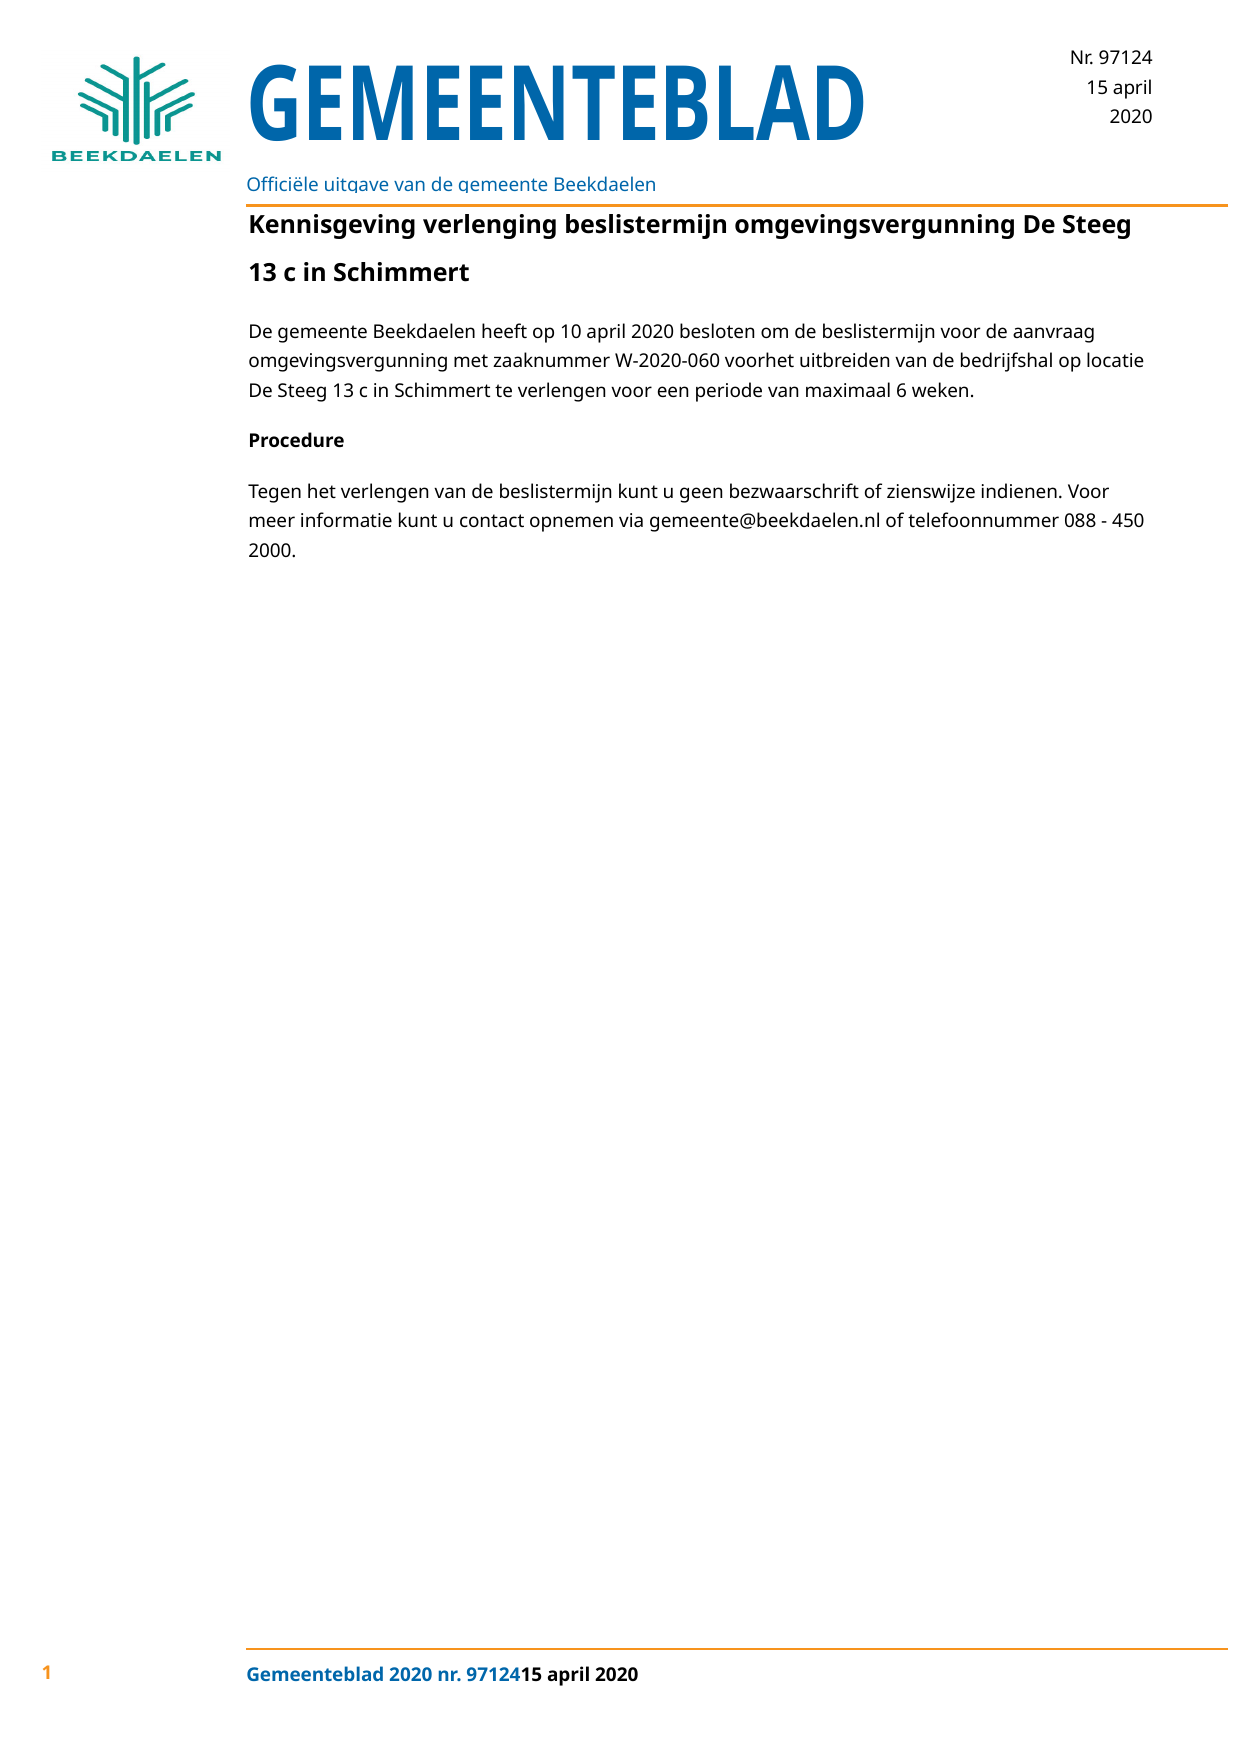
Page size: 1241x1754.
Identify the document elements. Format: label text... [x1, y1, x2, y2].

text De gemeente Beekdaelen heeft op 10 april 2020 besloten om de beslistermijn voor de aanvraag omgevingsvergunning met zaaknummer W-2020-060 voorhet uitbreiden van de bedrijfshal op locatie De Steeg 13 c in Schimmert te verlengen voor een periode van maximaal 6 weken. [248, 318, 1152, 403]
text Procedure [248, 427, 1152, 453]
text Kennisgeving verlenging beslistermijn omgevingsvergunning De Steeg 13 c in Schimmert [248, 207, 1152, 288]
text Tegen het verlengen van de beslistermijn kunt u geen bezwaarschrift of zienswijze indienen. Voor meer informatie kunt u contact opnemen via gemeente@beekdaelen.nl of telefoonnummer 088 - 450 2000. [248, 478, 1152, 563]
picture [41, 47, 231, 172]
